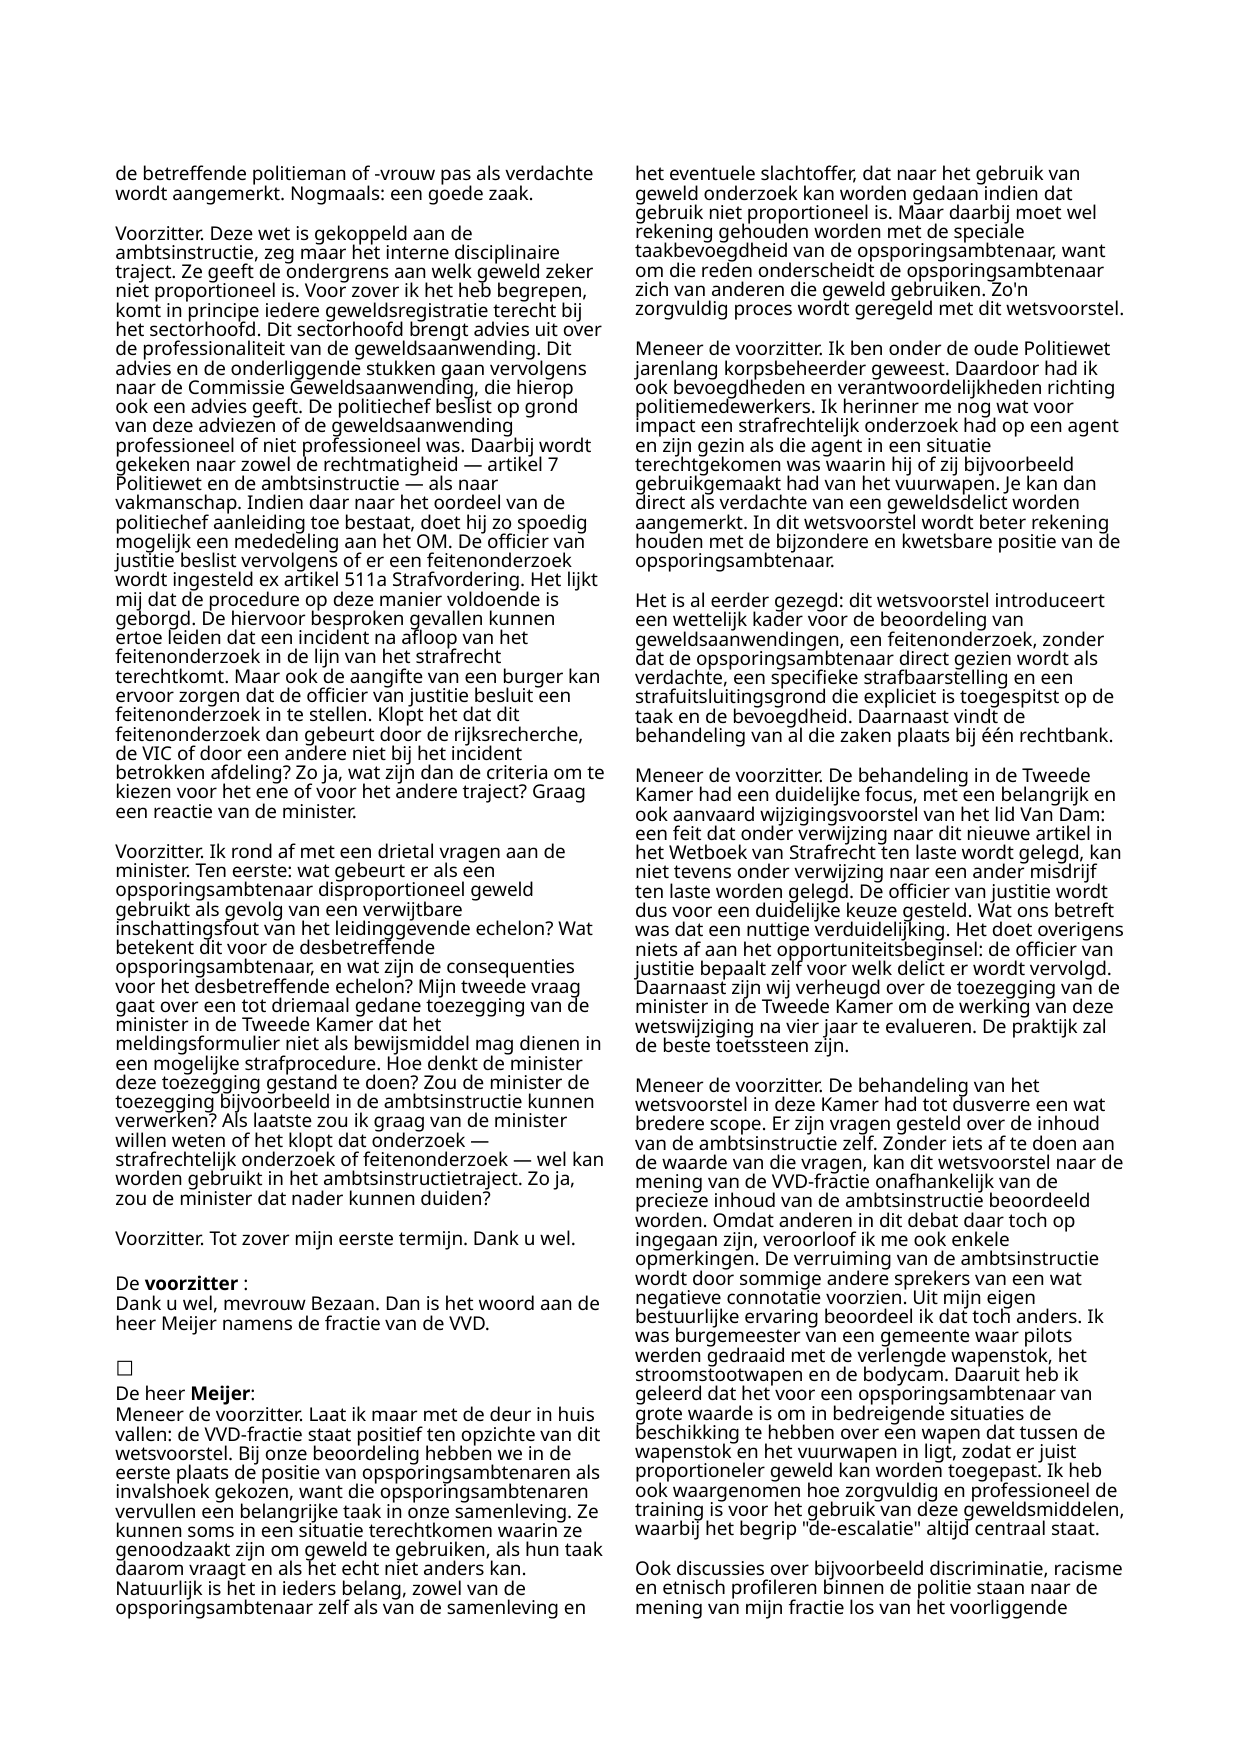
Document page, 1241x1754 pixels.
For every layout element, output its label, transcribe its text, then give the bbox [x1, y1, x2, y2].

text het eventuele slachtoffer, dat naar het gebruik van geweld onderzoek kan worden gedaan indien dat gebruik niet proportioneel is. Maar daarbij moet wel rekening gehouden worden met de speciale taakbevoegdheid van de opsporingsambtenaar, want om die reden onderscheidt de opsporingsambtenaar zich van anderen die geweld gebruiken. Zo'n zorgvuldig proces wordt geregeld met dit wetsvoorstel. [635, 165, 1125, 319]
text Voorzitter. Tot zover mijn eerste termijn. Dank u wel. [115, 1229, 605, 1249]
text Meneer de voorzitter. Laat ik maar met de deur in huis vallen: de VVD-fractie staat positief ten opzichte van dit wetsvoorstel. Bij onze beoordeling hebben we in de eerste plaats de positie van opsporingsambtenaren als invalshoek gekozen, want die opsporingsambtenaren vervullen een belangrijke taak in onze samenleving. Ze kunnen soms in een situatie terechtkomen waarin ze genoodzaakt zijn om geweld te gebruiken, als hun taak daarom vraagt en als het echt niet anders kan. Natuurlijk is het in ieders belang, zowel van de opsporingsambtenaar zelf als van de samenleving en [115, 1406, 605, 1618]
text Voorzitter. Ik rond af met een drietal vragen aan de minister. Ten eerste: wat gebeurt er als een opsporingsambtenaar disproportioneel geweld gebruikt als gevolg van een verwijtbare inschattingsfout van het leidinggevende echelon? Wat betekent dit voor de desbetreffende opsporingsambtenaar, en wat zijn de consequenties voor het desbetreffende echelon? Mijn tweede vraag gaat over een tot driemaal gedane toezegging van de minister in de Tweede Kamer dat het meldingsformulier niet als bewijsmiddel mag dienen in een mogelijke strafprocedure. Hoe denkt de minister deze toezegging gestand te doen? Zou de minister de toezegging bijvoorbeeld in de ambtsinstructie kunnen verwerken? Als laatste zou ik graag van de minister willen weten of het klopt dat onderzoek — strafrechtelijk onderzoek of feitenonderzoek — wel kan worden gebruikt in het ambtsinstructietraject. Zo ja, zou de minister dat nader kunnen duiden? [115, 843, 605, 1209]
text Voorzitter. Deze wet is gekoppeld aan de ambtsinstructie, zeg maar het interne disciplinaire traject. Ze geeft de ondergrens aan welk geweld zeker niet proportioneel is. Voor zover ik het heb begrepen, komt in principe iedere geweldsregistratie terecht bij het sectorhoofd. Dit sectorhoofd brengt advies uit over de professionaliteit van de geweldsaanwending. Dit advies en de onderliggende stukken gaan vervolgens naar de Commissie Geweldsaanwending, die hierop ook een advies geeft. De politiechef beslist op grond van deze adviezen of de geweldsaanwending professioneel of niet professioneel was. Daarbij wordt gekeken naar zowel de rechtmatigheid — artikel 7 Politiewet en de ambtsinstructie — als naar vakmanschap. Indien daar naar het oordeel van de politiechef aanleiding toe bestaat, doet hij zo spoedig mogelijk een mededeling aan het OM. De officier van justitie beslist vervolgens of er een feitenonderzoek wordt ingesteld ex artikel 511a Strafvordering. Het lijkt mij dat de procedure op deze manier voldoende is geborgd. De hiervoor besproken gevallen kunnen ertoe leiden dat een incident na afloop van het feitenonderzoek in de lijn van het strafrecht terechtkomt. Maar ook de aangifte van een burger kan ervoor zorgen dat de officier van justitie besluit een feitenonderzoek in te stellen. Klopt het dat dit feitenonderzoek dan gebeurt door de rijksrecherche, de VIC of door een andere niet bij het incident betrokken afdeling? Zo ja, wat zijn dan de criteria om te kiezen voor het ene of voor het andere traject? Graag een reactie van de minister. [115, 224, 605, 822]
text Meneer de voorzitter. Ik ben onder de oude Politiewet jarenlang korpsbeheerder geweest. Daardoor had ik ook bevoegdheden en verantwoordelijkheden richting politiemedewerkers. Ik herinner me nog wat voor impact een strafrechtelijk onderzoek had op een agent en zijn gezin als die agent in een situatie terechtgekomen was waarin hij of zij bijvoorbeeld gebruikgemaakt had van het vuurwapen. Je kan dan direct als verdachte van een geweldsdelict worden aangemerkt. In dit wetsvoorstel wordt beter rekening houden met de bijzondere en kwetsbare positie van de opsporingsambtenaar. [635, 340, 1125, 571]
text Meneer de voorzitter. De behandeling van het wetsvoorstel in deze Kamer had tot dusverre een wat bredere scope. Er zijn vragen gesteld over de inhoud van de ambtsinstructie zelf. Zonder iets af te doen aan de waarde van die vragen, kan dit wetsvoorstel naar de mening van de VVD-fractie onafhankelijk van de precieze inhoud van de ambtsinstructie beoordeeld worden. Omdat anderen in dit debat daar toch op ingegaan zijn, veroorloof ik me ook enkele opmerkingen. De verruiming van de ambtsinstructie wordt door sommige andere sprekers van een wat negatieve connotatie voorzien. Uit mijn eigen bestuurlijke ervaring beoordeel ik dat toch anders. Ik was burgemeester van een gemeente waar pilots werden gedraaid met de verlengde wapenstok, het stroomstootwapen en de bodycam. Daaruit heb ik geleerd dat het voor een opsporingsambtenaar van grote waarde is om in bedreigende situaties de beschikking te hebben over een wapen dat tussen de wapenstok en het vuurwapen in ligt, zodat er juist proportioneler geweld kan worden toegepast. Ik heb ook waargenomen hoe zorgvuldig en professioneel de training is voor het gebruik van deze geweldsmiddelen, waarbij het begrip "de-escalatie" altijd centraal staat. [635, 1077, 1125, 1539]
text ⬜ [115, 1355, 605, 1381]
text Het is al eerder gezegd: dit wetsvoorstel introduceert een wettelijk kader voor de beoordeling van geweldsaanwendingen, een feitenonderzoek, zonder dat de opsporingsambtenaar direct gezien wordt als verdachte, een specifieke strafbaarstelling en een strafuitsluitingsgrond die expliciet is toegespitst op de taak en de bevoegdheid. Daarnaast vindt de behandeling van al die zaken plaats bij één rechtbank. [635, 592, 1125, 746]
text de betreffende politieman of -vrouw pas als verdachte wordt aangemerkt. Nogmaals: een goede zaak. [115, 165, 605, 204]
text Dank u wel, mevrouw Bezaan. Dan is het woord aan de heer Meijer namens de fractie van de VVD. [115, 1295, 605, 1334]
text Ook discussies over bijvoorbeeld discriminatie, racisme en etnisch profileren binnen de politie staan naar de mening van mijn fractie los van het voorliggende [635, 1560, 1125, 1618]
text De heer Meijer: [115, 1381, 605, 1406]
text Meneer de voorzitter. De behandeling in de Tweede Kamer had een duidelijke focus, met een belangrijk en ook aanvaard wijzigingsvoorstel van het lid Van Dam: een feit dat onder verwijzing naar dit nieuwe artikel in het Wetboek van Strafrecht ten laste wordt gelegd, kan niet tevens onder verwijzing naar een ander misdrijf ten laste worden gelegd. De officier van justitie wordt dus voor een duidelijke keuze gesteld. Wat ons betreft was dat een nuttige verduidelijking. Het doet overigens niets af aan het opportuniteitsbeginsel: de officier van justitie bepaalt zelf voor welk delict er wordt vervolgd. Daarnaast zijn wij verheugd over de toezegging van de minister in de Tweede Kamer om de werking van deze wetswijziging na vier jaar te evalueren. De praktijk zal de beste toetssteen zijn. [635, 767, 1125, 1056]
text De voorzitter : [115, 1270, 605, 1295]
